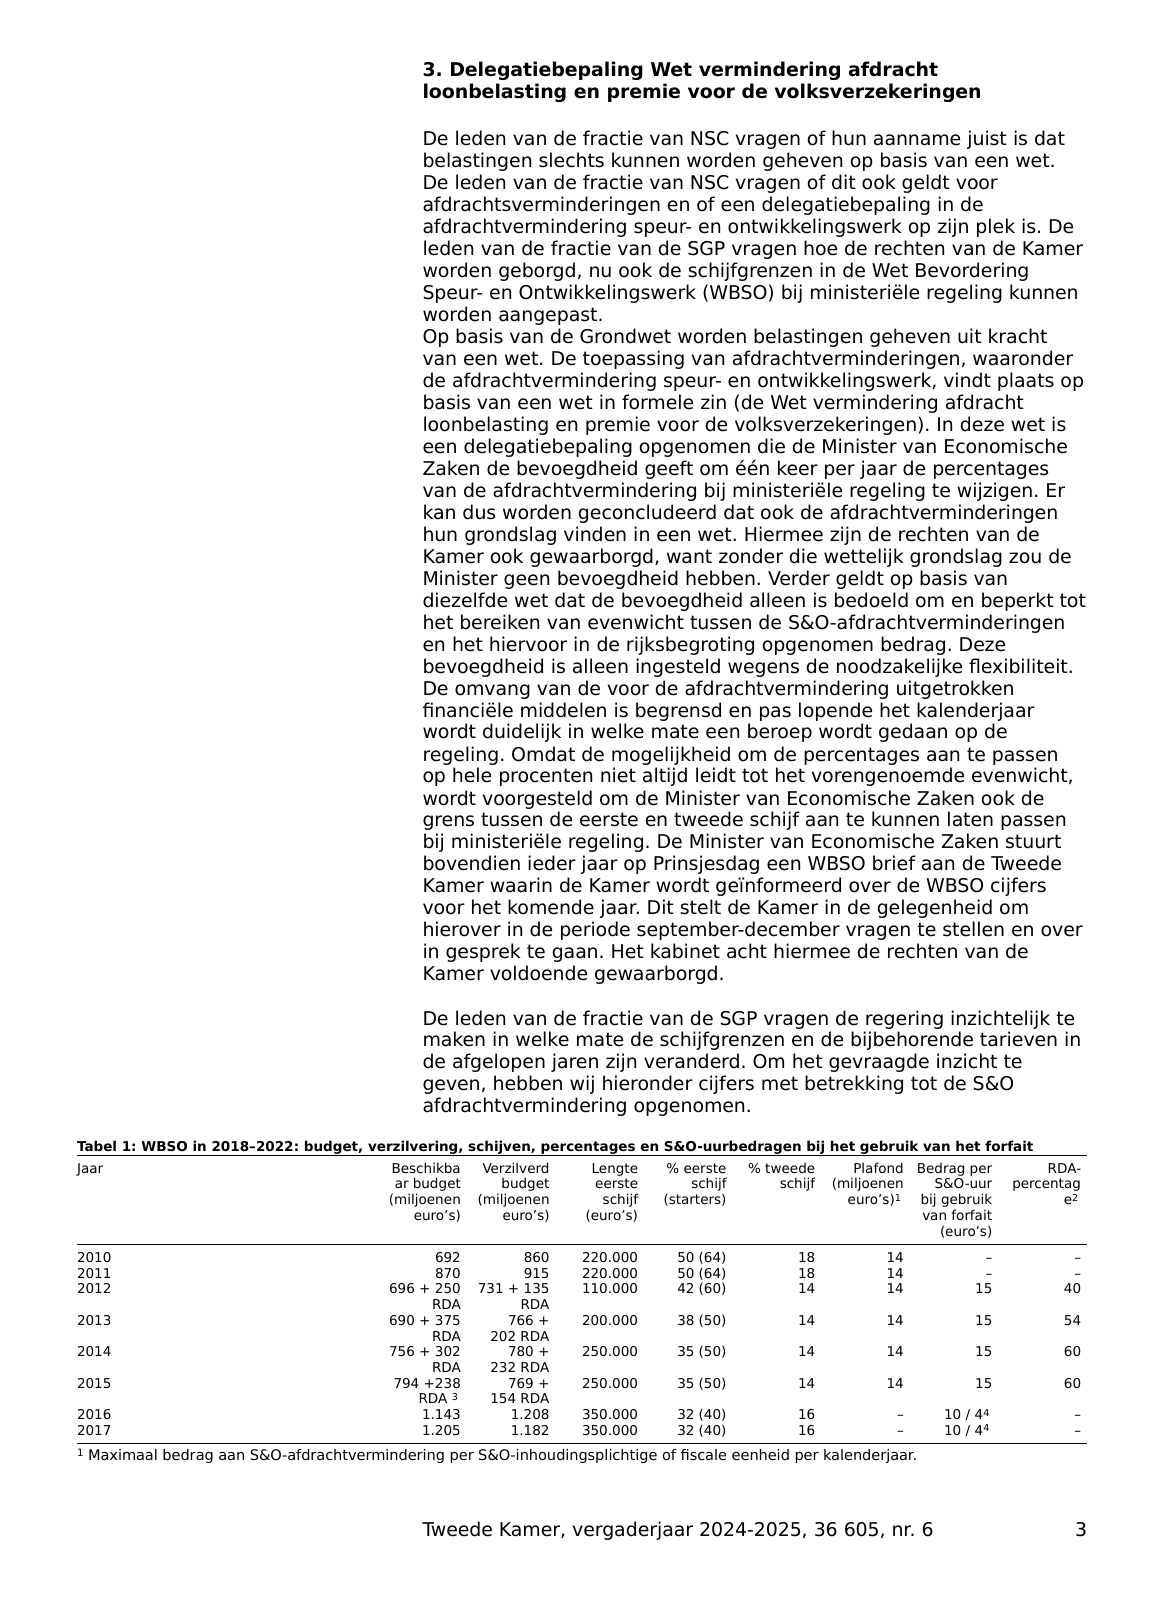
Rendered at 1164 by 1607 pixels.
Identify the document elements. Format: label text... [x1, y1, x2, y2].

table_cell Jaar [77, 1156, 378, 1244]
table_cell Verzilverd budget (miljoenen euro’s) [466, 1156, 555, 1244]
text De leden van de fractie van de SGP vragen de regering inzichtelijk te maken in welke mate de schijfgrenzen en de bijbehorende tarieven in de afgelopen jaren zijn veranderd. Om het gevraagde inzicht te geven, hebben wij hieronder cijfers met betrekking tot de S&O afdrachtvermindering opgenomen. [422, 1007, 1087, 1117]
table_cell 60 [998, 1376, 1087, 1407]
table_cell 16 [732, 1407, 821, 1423]
table_cell 14 [732, 1313, 821, 1344]
table_cell 10 / 44 [909, 1423, 998, 1443]
table_cell % eerste schijf (starters) [644, 1156, 732, 1244]
table_cell 2012 [77, 1281, 378, 1313]
table_cell 110.000 [555, 1281, 644, 1313]
table_cell 1.182 [466, 1423, 555, 1443]
table_cell Lengte eerste schijf (euro’s) [555, 1156, 644, 1244]
table_cell 15 [909, 1281, 998, 1313]
table_cell 350.000 [555, 1407, 644, 1423]
table_cell 18 [732, 1245, 821, 1265]
table_cell 696 + 250 RDA [378, 1281, 466, 1313]
table_cell 2014 [77, 1344, 378, 1376]
table_cell 14 [821, 1281, 909, 1313]
table_cell 16 [732, 1423, 821, 1443]
table_cell 35 (50) [644, 1376, 732, 1407]
table_cell 14 [732, 1344, 821, 1376]
table_cell 2017 [77, 1423, 378, 1443]
table_cell – [998, 1265, 1087, 1281]
table_cell 18 [732, 1265, 821, 1281]
table_cell 10 / 44 [909, 1407, 998, 1423]
table_header Tabel 1: WBSO in 2018–2022: budget, verzilvering, schijven, percentages en S&O-uurbedragen bij het gebruik van het forfait [77, 1139, 1087, 1155]
table_cell 14 [821, 1376, 909, 1407]
table_cell 870 [378, 1265, 466, 1281]
table_cell 731 + 135 RDA [466, 1281, 555, 1313]
table_cell 250.000 [555, 1376, 644, 1407]
table_cell – [998, 1423, 1087, 1443]
text De leden van de fractie van NSC vragen of hun aanname juist is dat belastingen slechts kunnen worden geheven op basis van een wet. De leden van de fractie van NSC vragen of dit ook geldt voor afdrachtsverminderingen en of een delegatiebepaling in de afdrachtvermindering speur- en ontwikkelingswerk op zijn plek is. De leden van de fractie van de SGP vragen hoe de rechten van de Kamer worden geborgd, nu ook de schijfgrenzen in de Wet Bevordering Speur- en Ontwikkelingswerk (WBSO) bij ministeriële regeling kunnen worden aangepast. [422, 128, 1087, 326]
table_cell 15 [909, 1313, 998, 1344]
table_cell 350.000 [555, 1423, 644, 1443]
table_cell 2013 [77, 1313, 378, 1344]
table_cell 220.000 [555, 1245, 644, 1265]
table_cell 2011 [77, 1265, 378, 1281]
table_cell RDA-percentage2 [998, 1156, 1087, 1244]
table_cell 780 + 232 RDA [466, 1344, 555, 1376]
table_cell 915 [466, 1265, 555, 1281]
table_cell 40 [998, 1281, 1087, 1313]
table_cell Bedrag per S&O-uur bij gebruik van forfait (euro’s) [909, 1156, 998, 1244]
text Op basis van de Grondwet worden belastingen geheven uit kracht van een wet. De toepassing van afdrachtverminderingen, waaronder de afdrachtvermindering speur- en ontwikkelingswerk, vindt plaats op basis van een wet in formele zin (de Wet vermindering afdracht loonbelasting en premie voor de volksverzekeringen). In deze wet is een delegatiebepaling opgenomen die de Minister van Economische Zaken de bevoegdheid geeft om één keer per jaar de percentages van de afdrachtvermindering bij ministeriële regeling te wijzigen. Er kan dus worden geconcludeerd dat ook de afdrachtverminderingen hun grondslag vinden in een wet. Hiermee zijn de rechten van de Kamer ook gewaarborgd, want zonder die wettelijk grondslag zou de Minister geen bevoegdheid hebben. Verder geldt op basis van diezelfde wet dat de bevoegdheid alleen is bedoeld om en beperkt tot het bereiken van evenwicht tussen de S&O-afdrachtverminderingen en het hiervoor in de rijksbegroting opgenomen bedrag. Deze bevoegdheid is alleen ingesteld wegens de noodzakelijke flexibiliteit. De omvang van de voor de afdrachtvermindering uitgetrokken financiële middelen is begrensd en pas lopende het kalenderjaar wordt duidelijk in welke mate een beroep wordt gedaan op de regeling. Omdat de mogelijkheid om de percentages aan te passen op hele procenten niet altijd leidt tot het vorengenoemde evenwicht, wordt voorgesteld om de Minister van Economische Zaken ook de grens tussen de eerste en tweede schijf aan te kunnen laten passen bij ministeriële regeling. De Minister van Economische Zaken stuurt bovendien ieder jaar op Prinsjesdag een WBSO brief aan de Tweede Kamer waarin de Kamer wordt geïnformeerd over de WBSO cijfers voor het komende jaar. Dit stelt de Kamer in de gelegenheid om hierover in de periode september-december vragen te stellen en over in gesprek te gaan. Het kabinet acht hiermee de rechten van de Kamer voldoende gewaarborgd. [422, 326, 1087, 985]
table_cell 14 [732, 1376, 821, 1407]
table_cell 14 [821, 1344, 909, 1376]
table_cell 860 [466, 1245, 555, 1265]
table_cell 15 [909, 1376, 998, 1407]
table_cell 14 [821, 1265, 909, 1281]
table_cell 769 + 154 RDA [466, 1376, 555, 1407]
table_cell 690 + 375 RDA [378, 1313, 466, 1344]
subtitle 3. Delegatiebepaling Wet vermindering afdracht loonbelasting en premie voor de volksverzekeringen [422, 59, 1087, 103]
table_cell 14 [732, 1281, 821, 1313]
table_cell 200.000 [555, 1313, 644, 1344]
table_cell 50 (64) [644, 1245, 732, 1265]
table_cell 1.205 [378, 1423, 466, 1443]
table_cell 14 [821, 1313, 909, 1344]
table_cell Beschikbaar budget (miljoenen euro’s) [378, 1156, 466, 1244]
table_cell 32 (40) [644, 1423, 732, 1443]
table_cell – [998, 1407, 1087, 1423]
table_cell 692 [378, 1245, 466, 1265]
table_cell 756 + 302 RDA [378, 1344, 466, 1376]
table_cell Plafond (miljoenen euro’s)1 [821, 1156, 909, 1244]
table_cell 32 (40) [644, 1407, 732, 1423]
table_cell 1.143 [378, 1407, 466, 1423]
table_cell % tweede schijf [732, 1156, 821, 1244]
table_cell 35 (50) [644, 1344, 732, 1376]
table_cell 54 [998, 1313, 1087, 1344]
table_cell 15 [909, 1344, 998, 1376]
table_cell 42 (60) [644, 1281, 732, 1313]
table_cell 38 (50) [644, 1313, 732, 1344]
table_cell 766 + 202 RDA [466, 1313, 555, 1344]
table_cell – [821, 1423, 909, 1443]
table_cell 60 [998, 1344, 1087, 1376]
table_cell 794 +238 RDA 3 [378, 1376, 466, 1407]
table_cell – [821, 1407, 909, 1423]
table_cell 2010 [77, 1245, 378, 1265]
table_cell 250.000 [555, 1344, 644, 1376]
table_cell 220.000 [555, 1265, 644, 1281]
table_cell 1 Maximaal bedrag aan S&O-afdrachtvermindering per S&O-inhoudingsplichtige of fiscale eenheid per kalenderjaar. [77, 1444, 1087, 1464]
table_cell – [998, 1245, 1087, 1265]
table_cell 14 [821, 1245, 909, 1265]
table_cell 2016 [77, 1407, 378, 1423]
table_cell 1.208 [466, 1407, 555, 1423]
table_cell 50 (64) [644, 1265, 732, 1281]
table_cell – [909, 1265, 998, 1281]
table_cell – [909, 1245, 998, 1265]
table_cell 2015 [77, 1376, 378, 1407]
